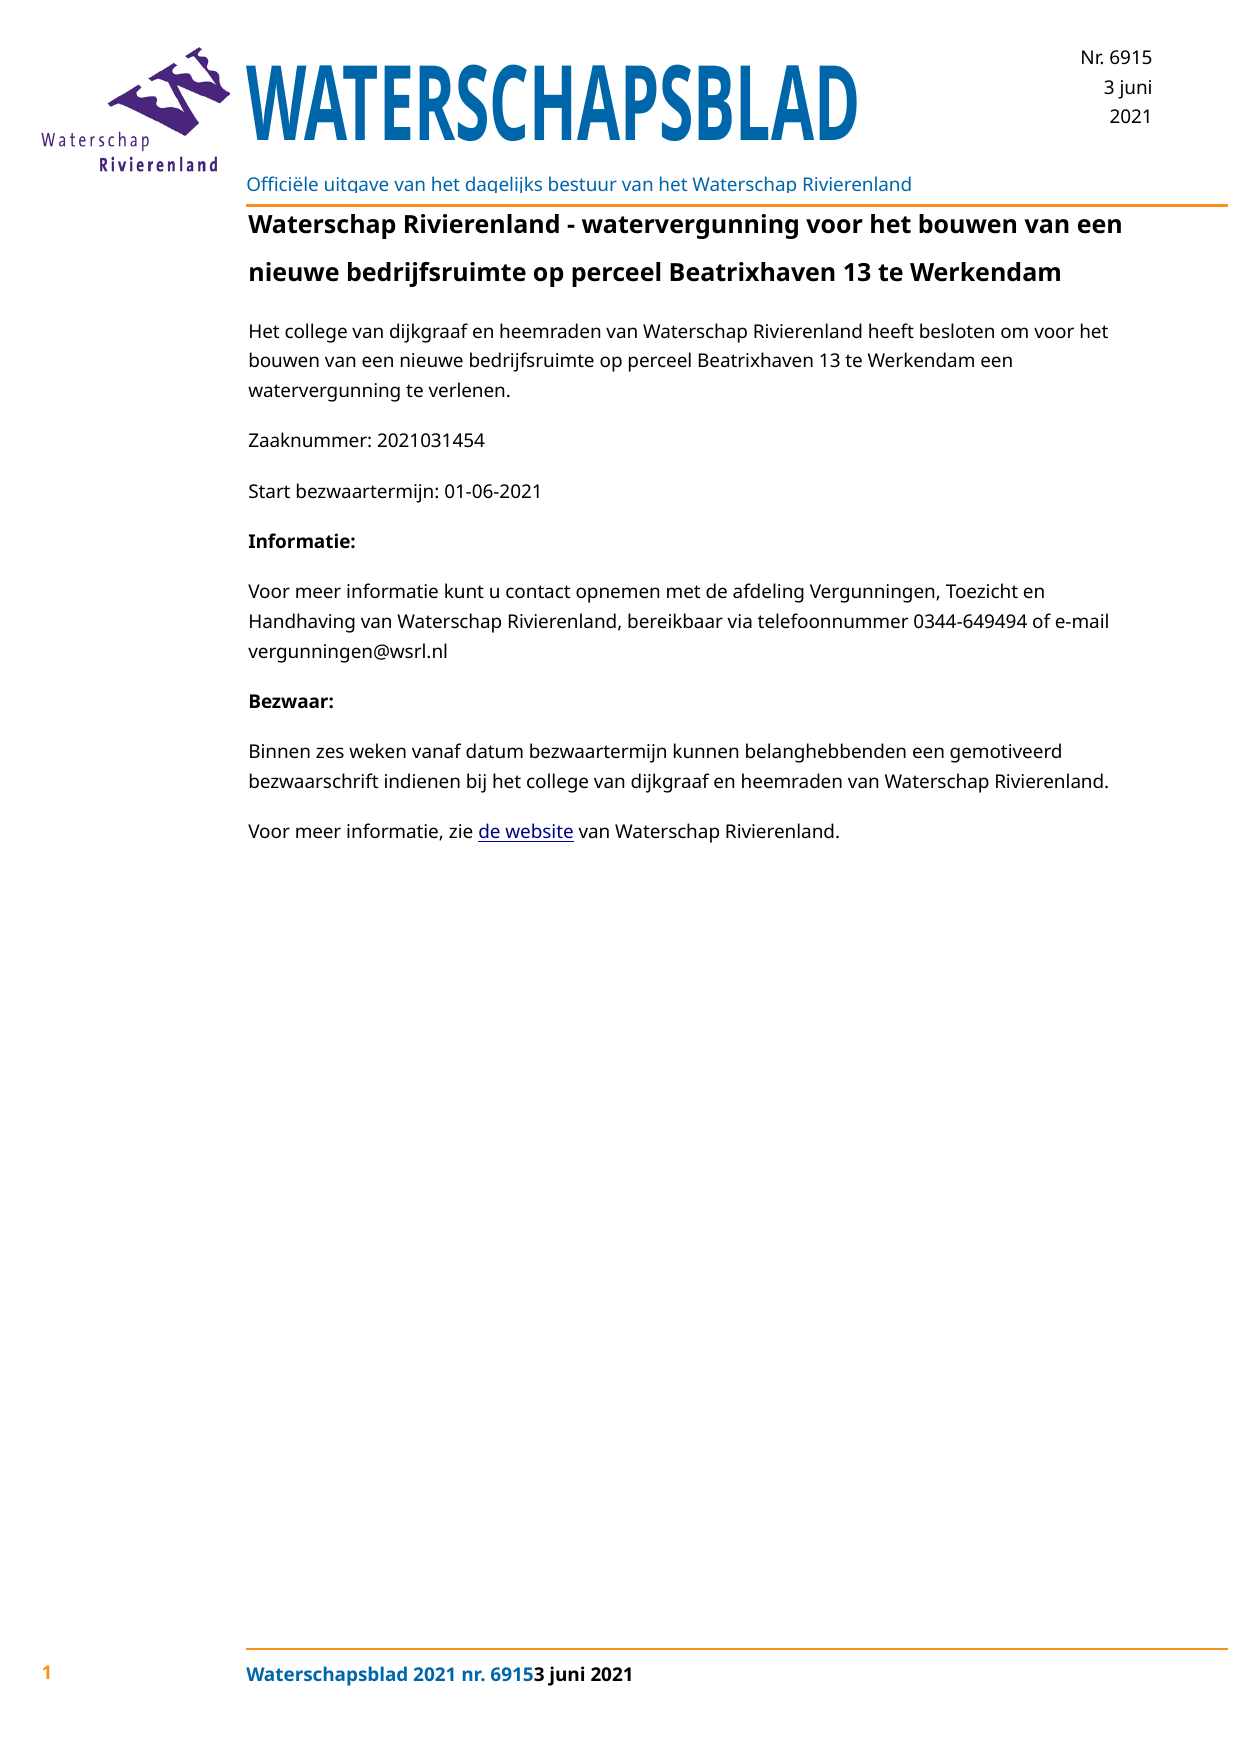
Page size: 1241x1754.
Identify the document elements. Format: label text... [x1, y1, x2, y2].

text Zaaknummer: 2021031454 [248, 427, 1152, 453]
text Informatie: [248, 528, 1152, 554]
picture [41, 47, 231, 172]
text Start bezwaartermijn: 01-06-2021 [248, 478, 1152, 504]
text Waterschap Rivierenland - watervergunning voor het bouwen van een nieuwe bedrijfsruimte op perceel Beatrixhaven 13 te Werkendam [248, 207, 1152, 288]
text Bezwaar: [248, 688, 1152, 714]
text Het college van dijkgraaf en heemraden van Waterschap Rivierenland heeft besloten om voor het bouwen van een nieuwe bedrijfsruimte op perceel Beatrixhaven 13 te Werkendam een watervergunning te verlenen. [248, 318, 1152, 403]
text Voor meer informatie kunt u contact opnemen met de afdeling Vergunningen, Toezicht en Handhaving van Waterschap Rivierenland, bereikbaar via telefoonnummer 0344-649494 of e-mail vergunningen@wsrl.nl [248, 579, 1152, 664]
text Binnen zes weken vanaf datum bezwaartermijn kunnen belanghebbenden een gemotiveerd bezwaarschrift indienen bij het college van dijkgraaf en heemraden van Waterschap Rivierenland. [248, 739, 1152, 794]
text Voor meer informatie, zie de website van Waterschap Rivierenland. [248, 819, 1152, 844]
